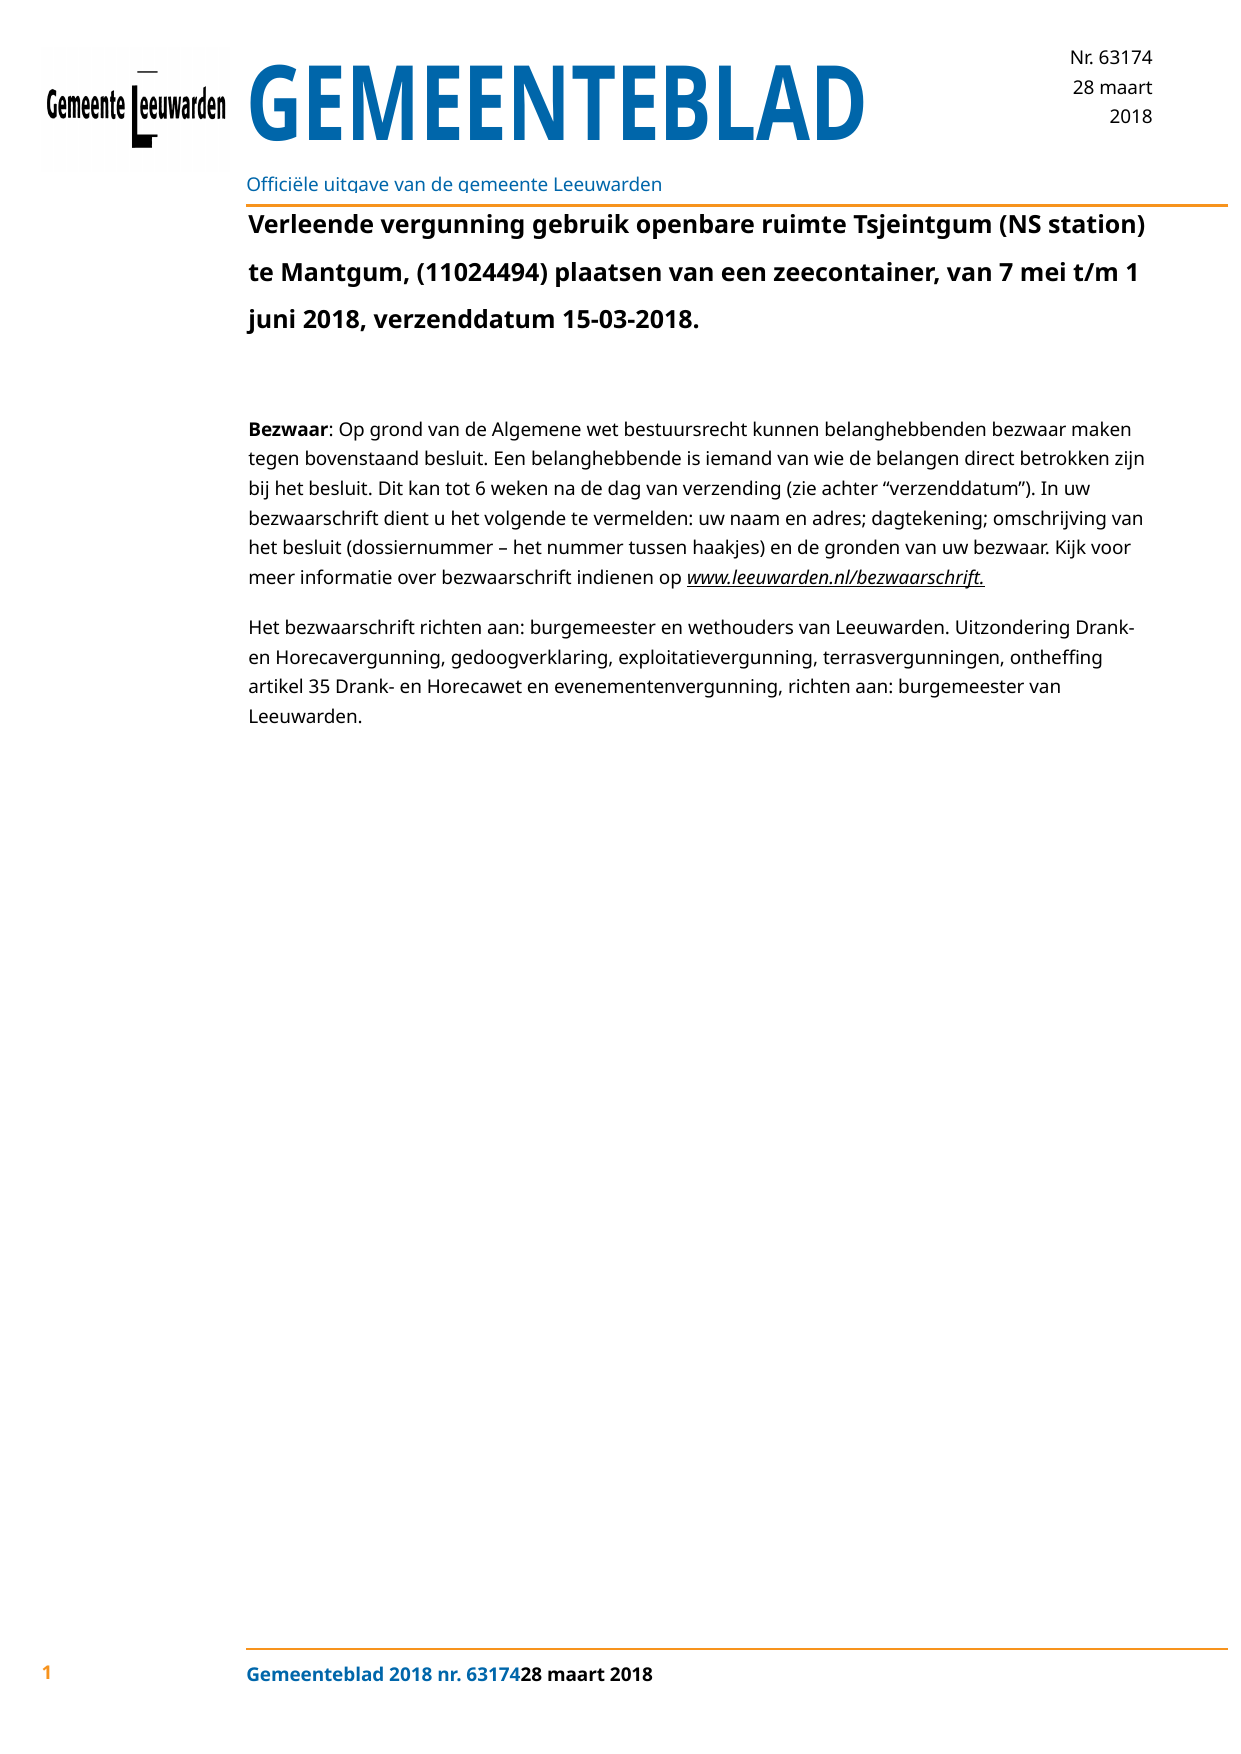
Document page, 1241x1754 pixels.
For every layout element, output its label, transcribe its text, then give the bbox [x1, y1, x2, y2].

text Verleende vergunning gebruik openbare ruimte Tsjeintgum (NS station) te Mantgum, (11024494) plaatsen van een zeecontainer, van 7 mei t/m 1 juni 2018, verzenddatum 15-03-2018. [248, 207, 1152, 336]
text Bezwaar: Op grond van de Algemene wet bestuursrecht kunnen belanghebbenden bezwaar maken tegen bovenstaand besluit. Een belanghebbende is iemand van wie de belangen direct betrokken zijn bij het besluit. Dit kan tot 6 weken na de dag van verzending (zie achter “verzenddatum”). In uw bezwaarschrift dient u het volgende te vermelden: uw naam en adres; dagtekening; omschrijving van het besluit (dossiernummer – het nummer tussen haakjes) en de gronden van uw bezwaar. Kijk voor meer informatie over bezwaarschrift indienen op www.leeuwarden.nl/bezwaarschrift. [248, 416, 1152, 589]
text Het bezwaarschrift richten aan: burgemeester en wethouders van Leeuwarden. Uitzondering Drank- en Horecavergunning, gedoogverklaring, exploitatievergunning, terrasvergunningen, ontheffing artikel 35 Drank- en Horecawet en evenementenvergunning, richten aan: burgemeester van Leeuwarden. [248, 614, 1152, 729]
picture [41, 47, 231, 172]
